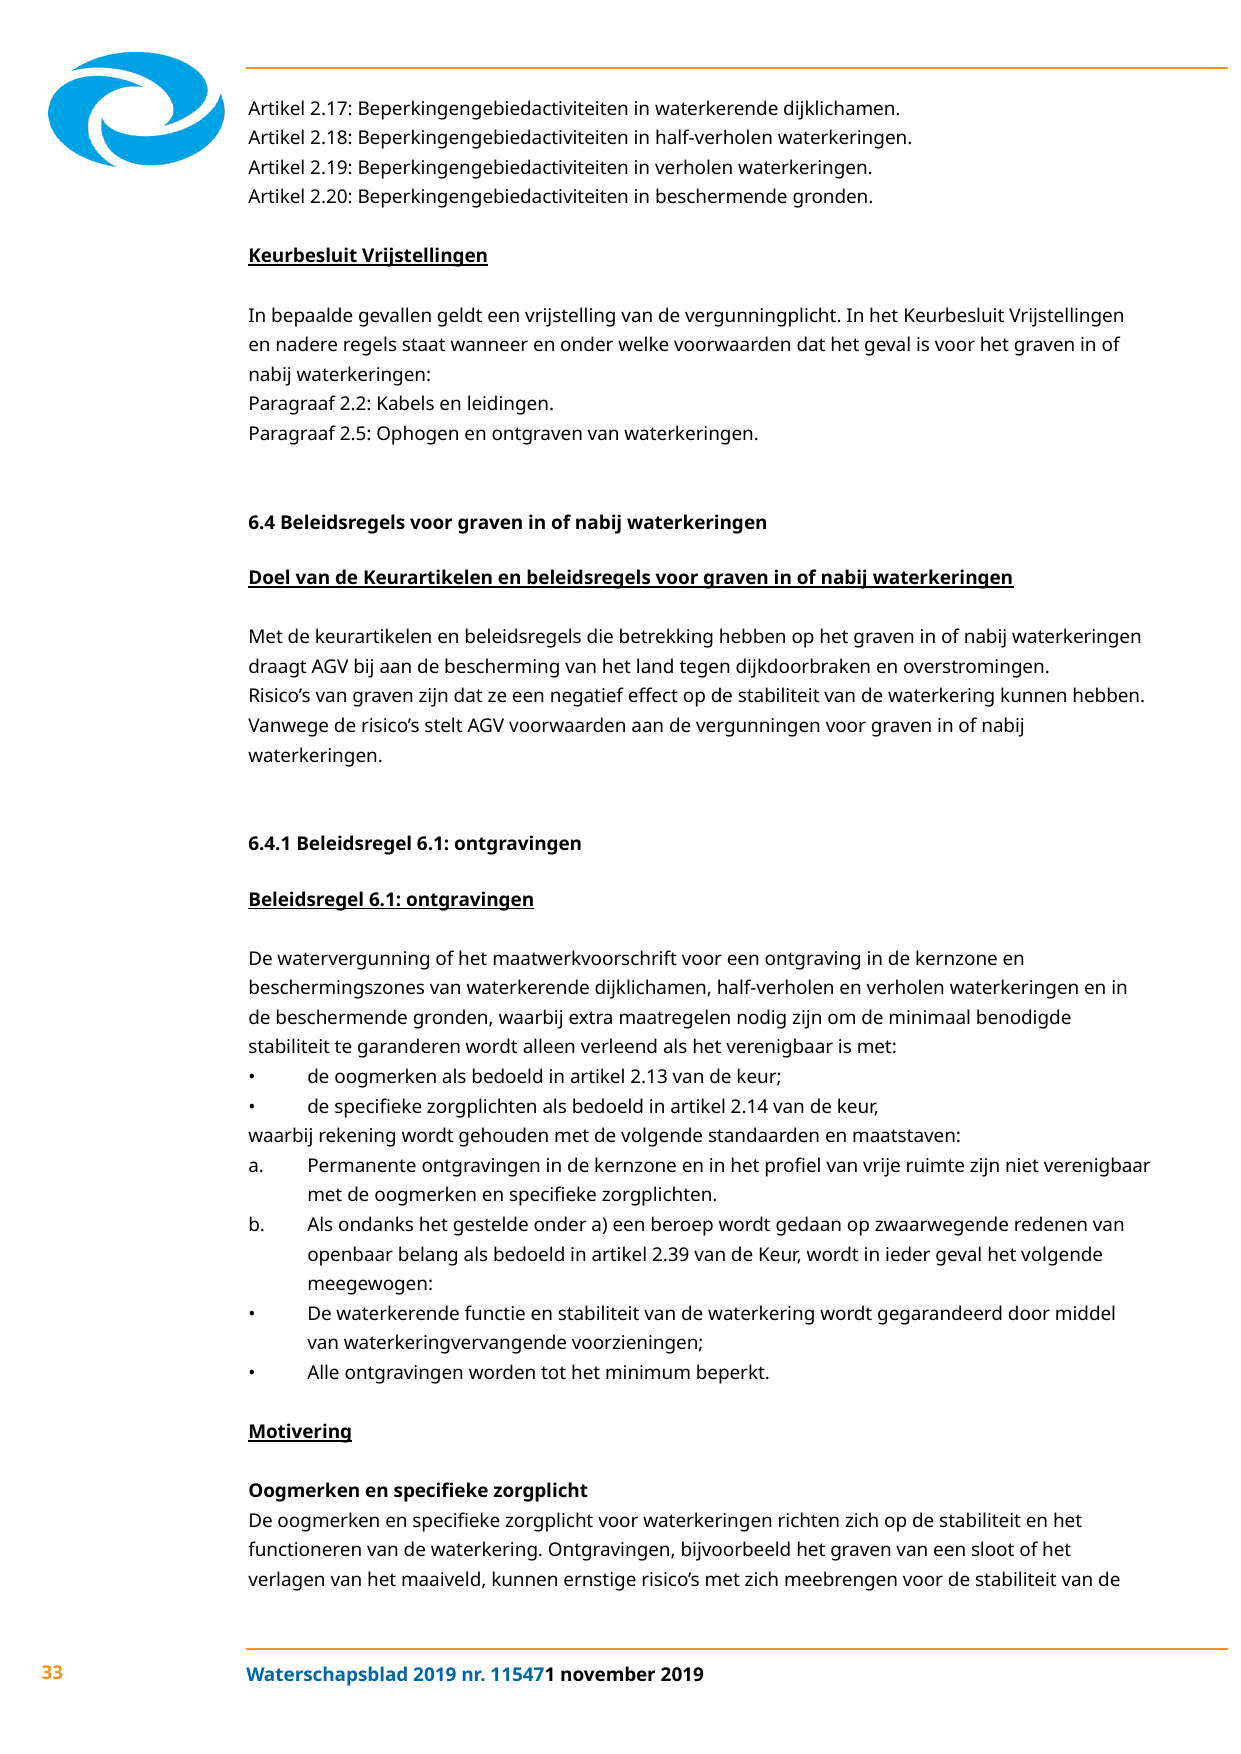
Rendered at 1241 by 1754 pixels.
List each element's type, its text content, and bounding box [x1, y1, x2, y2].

picture [41, 47, 231, 172]
list de specifieke zorgplichten als bedoeld in artikel 2.14 van de keur, [248, 1093, 1152, 1119]
text Artikel 2.19: Beperkingengebiedactiviteiten in verholen waterkeringen. [248, 154, 1152, 180]
text Motivering [248, 1418, 1152, 1444]
list de oogmerken als bedoeld in artikel 2.13 van de keur; [248, 1063, 1152, 1089]
text De oogmerken en specifieke zorgplicht voor waterkeringen richten zich op de stabiliteit en het functioneren van de waterkering. Ontgravingen, bijvoorbeeld het graven van een sloot of het verlagen van het maaiveld, kunnen ernstige risico’s met zich meebrengen voor de stabiliteit van de [248, 1507, 1152, 1592]
text Artikel 2.18: Beperkingengebiedactiviteiten in half-verholen waterkeringen. [248, 124, 1152, 150]
text Keurbesluit Vrijstellingen [248, 243, 1152, 268]
text De watervergunning of het maatwerkvoorschrift voor een ontgraving in de kernzone en beschermingszones van waterkerende dijklichamen, half-verholen en verholen waterkeringen en in de beschermende gronden, waarbij extra maatregelen nodig zijn om de minimaal benodigde stabiliteit te garanderen wordt alleen verleend als het verenigbaar is met: [248, 945, 1152, 1059]
text Artikel 2.20: Beperkingengebiedactiviteiten in beschermende gronden. [248, 183, 1152, 209]
text In bepaalde gevallen geldt een vrijstelling van de vergunningplicht. In het Keurbesluit Vrijstellingen en nadere regels staat wanneer en onder welke voorwaarden dat het geval is voor het graven in of nabij waterkeringen: [248, 302, 1152, 387]
text Met de keurartikelen en beleidsregels die betrekking hebben op het graven in of nabij waterkeringen draagt AGV bij aan de bescherming van het land tegen dijkdoorbraken en overstromingen. [248, 623, 1152, 679]
list Alle ontgravingen worden tot het minimum beperkt. [248, 1359, 1152, 1385]
list De waterkerende functie en stabiliteit van de waterkering wordt gegarandeerd door middel van waterkeringvervangende voorzieningen; [248, 1300, 1152, 1355]
text 6.4.1 Beleidsregel 6.1: ontgravingen [248, 831, 1152, 856]
text Oogmerken en specifieke zorgplicht [248, 1477, 1152, 1503]
text 6.4 Beleidsregels voor graven in of nabij waterkeringen [248, 509, 1152, 535]
text waarbij rekening wordt gehouden met de volgende standaarden en maatstaven: [248, 1122, 1152, 1148]
list Permanente ontgravingen in de kernzone en in het profiel van vrije ruimte zijn niet verenigbaar met de oogmerken en specifieke zorgplichten. [248, 1152, 1152, 1207]
list Als ondanks het gestelde onder a) een beroep wordt gedaan op zwaarwegende redenen van openbaar belang als bedoeld in artikel 2.39 van de Keur, wordt in ieder geval het volgende meegewogen: [248, 1211, 1152, 1296]
text Risico’s van graven zijn dat ze een negatief effect op de stabiliteit van de waterkering kunnen hebben. Vanwege de risico’s stelt AGV voorwaarden aan de vergunningen voor graven in of nabij waterkeringen. [248, 683, 1152, 767]
text Beleidsregel 6.1: ontgravingen [248, 886, 1152, 912]
text Paragraaf 2.5: Ophogen en ontgraven van waterkeringen. [248, 420, 1152, 446]
text Paragraaf 2.2: Kabels en leidingen. [248, 391, 1152, 416]
text Doel van de Keurartikelen en beleidsregels voor graven in of nabij waterkeringen [248, 564, 1152, 590]
text Artikel 2.17: Beperkingengebiedactiviteiten in waterkerende dijklichamen. [248, 95, 1152, 121]
